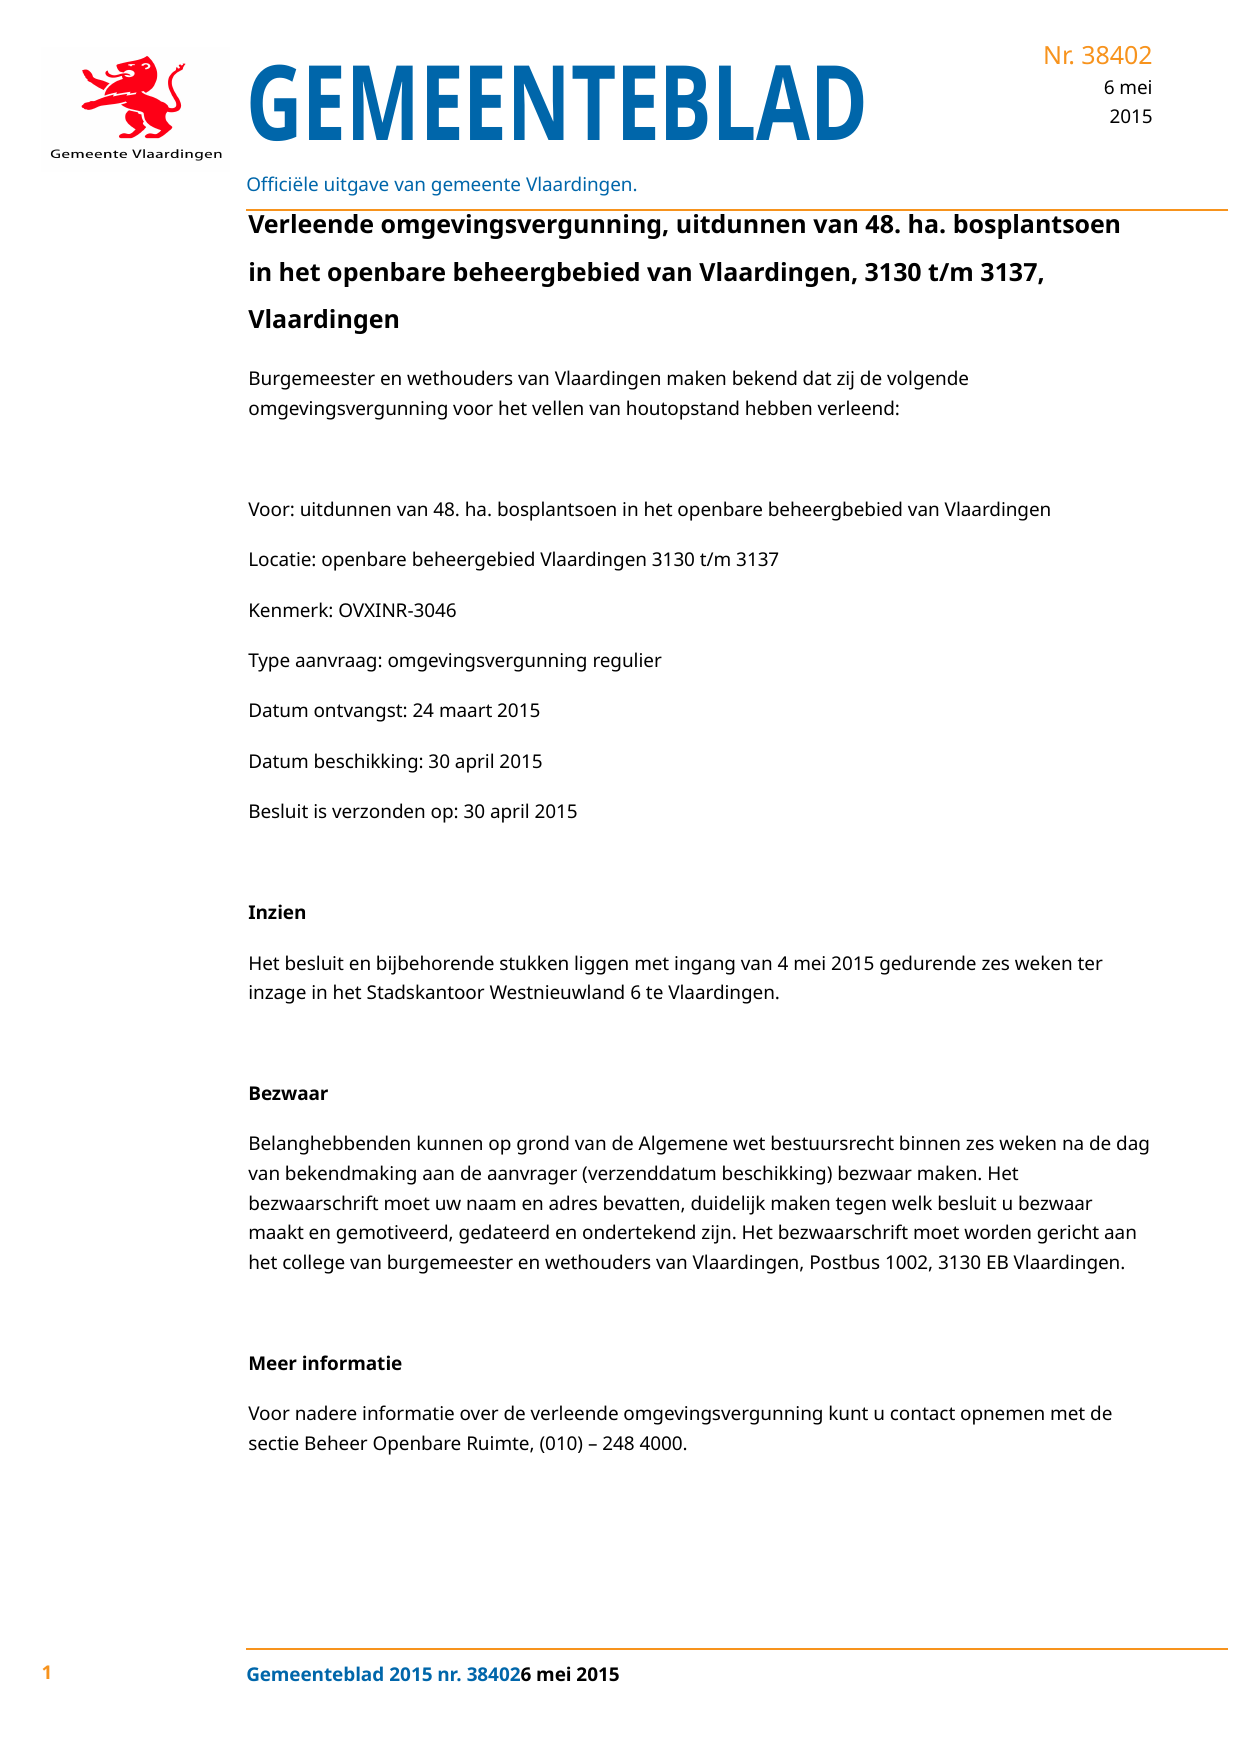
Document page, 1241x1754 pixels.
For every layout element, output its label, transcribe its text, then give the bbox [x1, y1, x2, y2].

text Voor nadere informatie over de verleende omgevingsvergunning kunt u contact opnemen met de sectie Beheer Openbare Ruimte, (010) – 248 4000. [248, 1400, 1152, 1455]
text Meer informatie [248, 1350, 1152, 1375]
text Besluit is verzonden op: 30 april 2015 [248, 798, 1152, 824]
text Inzien [248, 899, 1152, 925]
text Locatie: openbare beheergebied Vlaardingen 3130 t/m 3137 [248, 546, 1152, 572]
text Het besluit en bijbehorende stukken liggen met ingang van 4 mei 2015 gedurende zes weken ter inzage in het Stadskantoor Westnieuwland 6 te Vlaardingen. [248, 950, 1152, 1005]
text Voor: uitdunnen van 48. ha. bosplantsoen in het openbare beheergbebied van Vlaardingen [248, 496, 1152, 522]
text Type aanvraag: omgevingsvergunning regulier [248, 647, 1152, 673]
text Burgemeester en wethouders van Vlaardingen maken bekend dat zij de volgende omgevingsvergunning voor het vellen van houtopstand hebben verleend: [248, 366, 1152, 421]
picture [41, 47, 231, 172]
text Datum beschikking: 30 april 2015 [248, 748, 1152, 774]
text Kenmerk: OVXINR-3046 [248, 597, 1152, 622]
text Verleende omgevingsvergunning, uitdunnen van 48. ha. bosplantsoen in het openbare beheergbebied van Vlaardingen, 3130 t/m 3137, Vlaardingen [248, 211, 1152, 336]
text Datum ontvangst: 24 maart 2015 [248, 698, 1152, 723]
text Bezwaar [248, 1080, 1152, 1106]
text Belanghebbenden kunnen op grond van de Algemene wet bestuursrecht binnen zes weken na de dag van bekendmaking aan de aanvrager (verzenddatum beschikking) bezwaar maken. Het bezwaarschrift moet uw naam en adres bevatten, duidelijk maken tegen welk besluit u bezwaar maakt en gemotiveerd, gedateerd en ondertekend zijn. Het bezwaarschrift moet worden gericht aan het college van burgemeester en wethouders van Vlaardingen, Postbus 1002, 3130 EB Vlaardingen. [248, 1131, 1152, 1274]
